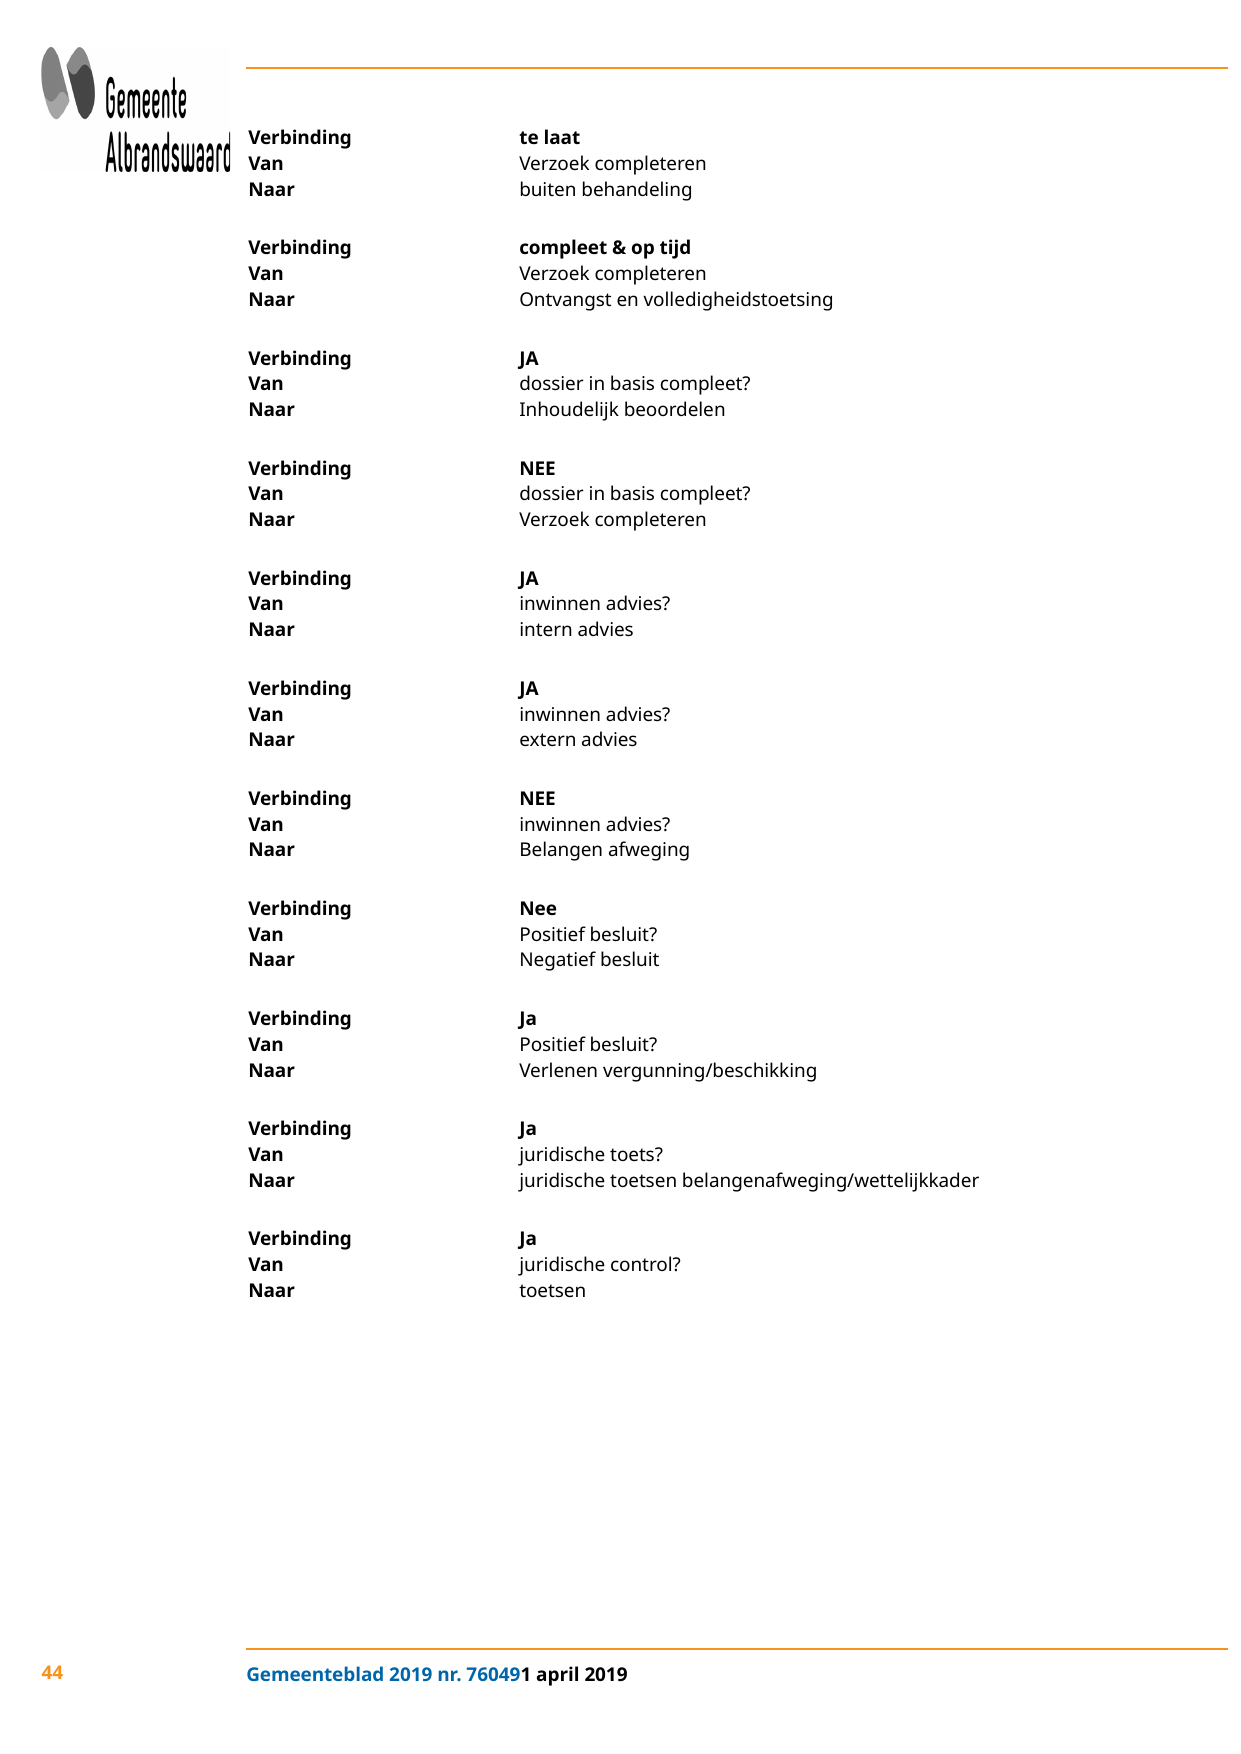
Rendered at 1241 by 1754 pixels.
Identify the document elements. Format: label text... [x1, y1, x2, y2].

table_cell juridische toets? [519, 1141, 1152, 1167]
table_header NEE [519, 455, 1152, 481]
table_cell Naar [248, 947, 519, 972]
table_cell inwinnen advies? [519, 701, 1152, 726]
table_cell Verzoek completeren [519, 506, 1152, 532]
table_cell Naar [248, 1057, 519, 1082]
table_cell intern advies [519, 616, 1152, 642]
table_cell Naar [248, 396, 519, 422]
table_header Verbinding [248, 455, 519, 481]
table_cell Naar [248, 286, 519, 312]
table_cell inwinnen advies? [519, 591, 1152, 616]
table_cell inwinnen advies? [519, 811, 1152, 837]
table_cell Van [248, 150, 519, 176]
table_cell Positief besluit? [519, 1031, 1152, 1057]
table_cell juridische toetsen belangenafweging/wettelijkkader [519, 1167, 1152, 1193]
table_header JA [519, 345, 1152, 370]
table_cell Verzoek completeren [519, 260, 1152, 286]
table_cell Van [248, 1031, 519, 1057]
table_header Verbinding [248, 895, 519, 921]
table_header JA [519, 565, 1152, 591]
table_cell Van [248, 591, 519, 616]
table_header Verbinding [248, 1226, 519, 1251]
table_cell dossier in basis compleet? [519, 370, 1152, 396]
table_cell Van [248, 811, 519, 837]
table_cell Naar [248, 616, 519, 642]
table_header Verbinding [248, 345, 519, 370]
table_cell Inhoudelijk beoordelen [519, 396, 1152, 422]
table_header Ja [519, 1005, 1152, 1031]
table_header te laat [519, 125, 1152, 150]
table_cell Naar [248, 726, 519, 752]
picture [41, 47, 231, 172]
table_cell toetsen [519, 1277, 1152, 1303]
table_cell buiten behandeling [519, 176, 1152, 202]
table_header Verbinding [248, 235, 519, 260]
table_cell Naar [248, 1167, 519, 1193]
table_header Nee [519, 895, 1152, 921]
table_cell Van [248, 1251, 519, 1277]
table_header NEE [519, 785, 1152, 811]
table_cell Van [248, 921, 519, 947]
table_header Verbinding [248, 1115, 519, 1141]
table_cell Ontvangst en volledigheidstoetsing [519, 286, 1152, 312]
table_header Ja [519, 1226, 1152, 1251]
table_header JA [519, 675, 1152, 701]
table_cell Van [248, 1141, 519, 1167]
table_header Verbinding [248, 125, 519, 150]
table_cell Van [248, 370, 519, 396]
table_cell Verlenen vergunning/beschikking [519, 1057, 1152, 1082]
table_cell Negatief besluit [519, 947, 1152, 972]
table_header Ja [519, 1115, 1152, 1141]
table_header Verbinding [248, 675, 519, 701]
table_cell juridische control? [519, 1251, 1152, 1277]
table_header Verbinding [248, 785, 519, 811]
table_cell Van [248, 481, 519, 506]
table_header Verbinding [248, 1005, 519, 1031]
table_cell extern advies [519, 726, 1152, 752]
table_cell Belangen afweging [519, 837, 1152, 862]
table_cell dossier in basis compleet? [519, 481, 1152, 506]
table_cell Positief besluit? [519, 921, 1152, 947]
table_cell Naar [248, 176, 519, 202]
table_header Verbinding [248, 565, 519, 591]
table_cell Van [248, 701, 519, 726]
table_cell Naar [248, 1277, 519, 1303]
table_cell Naar [248, 837, 519, 862]
table_header compleet & op tijd [519, 235, 1152, 260]
table_cell Verzoek completeren [519, 150, 1152, 176]
table_cell Naar [248, 506, 519, 532]
table_cell Van [248, 260, 519, 286]
